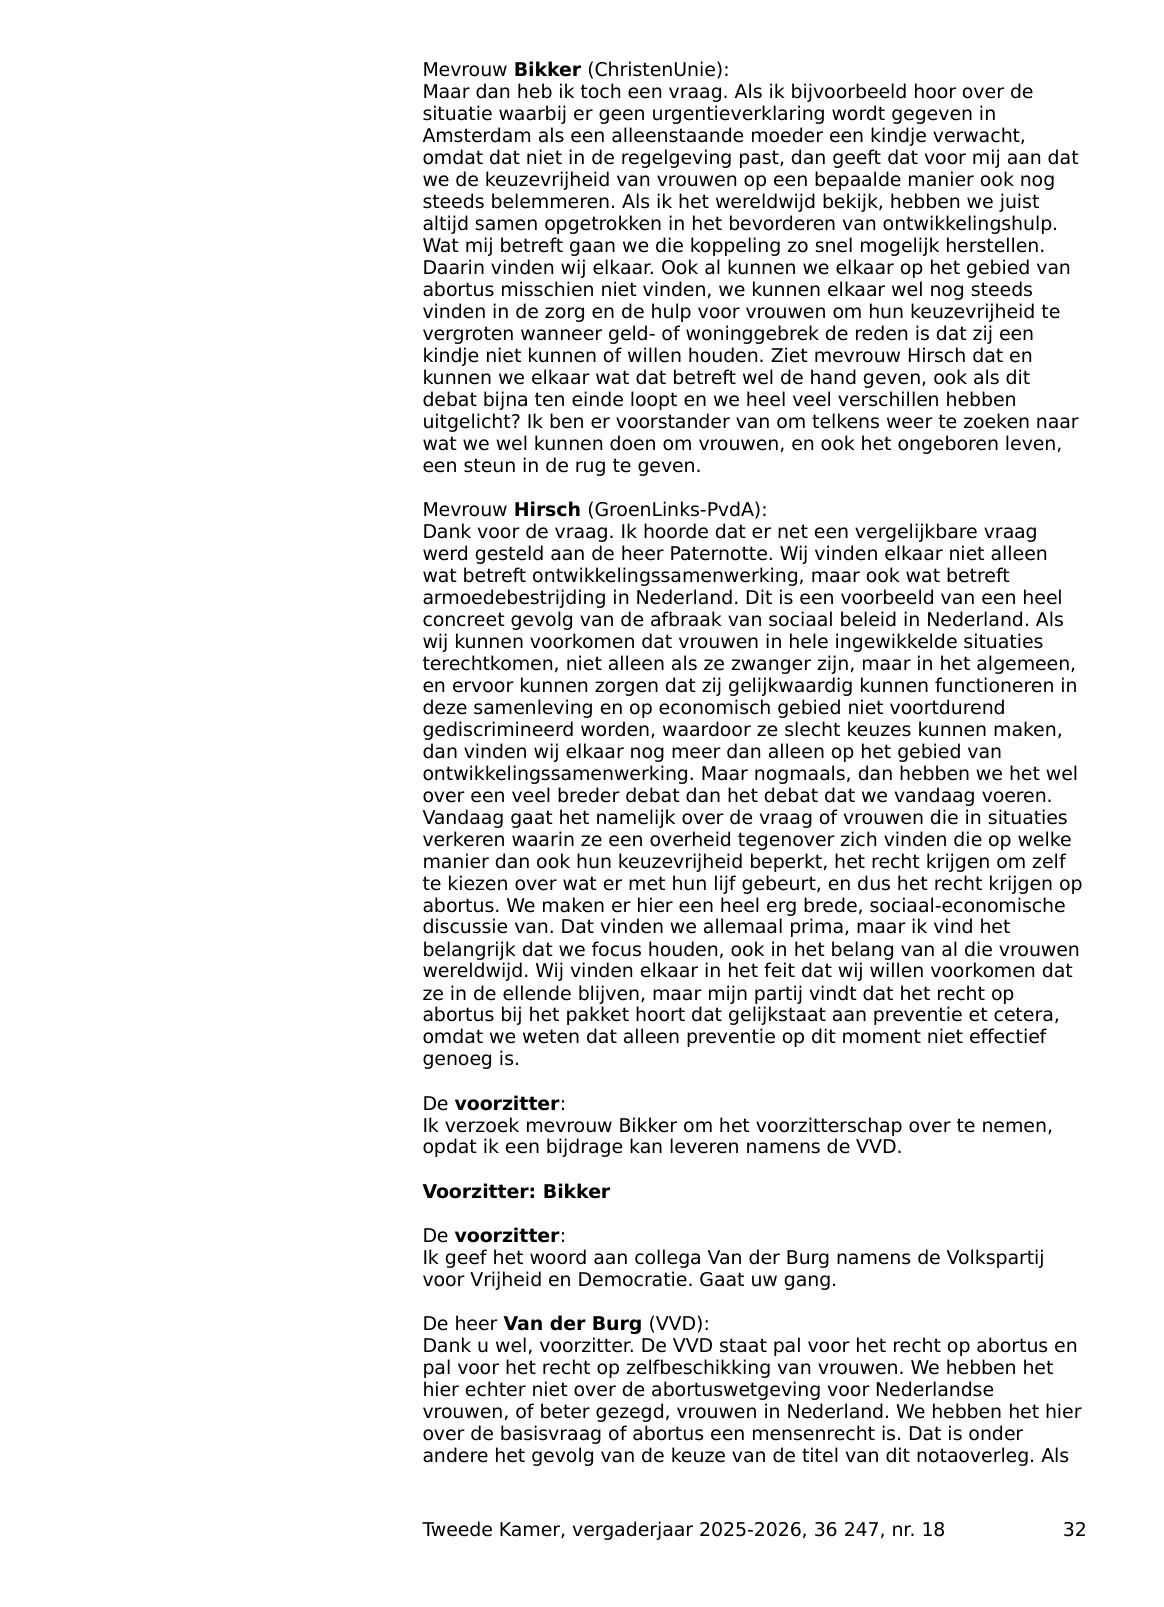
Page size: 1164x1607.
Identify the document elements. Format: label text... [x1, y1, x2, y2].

text Maar dan heb ik toch een vraag. Als ik bijvoorbeeld hoor over de situatie waarbij er geen urgentieverklaring wordt gegeven in Amsterdam als een alleenstaande moeder een kindje verwacht, omdat dat niet in de regelgeving past, dan geeft dat voor mij aan dat we de keuzevrijheid van vrouwen op een bepaalde manier ook nog steeds belemmeren. Als ik het wereldwijd bekijk, hebben we juist altijd samen opgetrokken in het bevorderen van ontwikkelingshulp. Wat mij betreft gaan we die koppeling zo snel mogelijk herstellen. Daarin vinden wij elkaar. Ook al kunnen we elkaar op het gebied van abortus misschien niet vinden, we kunnen elkaar wel nog steeds vinden in de zorg en de hulp voor vrouwen om hun keuzevrijheid te vergroten wanneer geld- of woninggebrek de reden is dat zij een kindje niet kunnen of willen houden. Ziet mevrouw Hirsch dat en kunnen we elkaar wat dat betreft wel de hand geven, ook als dit debat bijna ten einde loopt en we heel veel verschillen hebben uitgelicht? Ik ben er voorstander van om telkens weer te zoeken naar wat we wel kunnen doen om vrouwen, en ook het ongeboren leven, een steun in de rug te geven. [422, 81, 1087, 477]
text Mevrouw Bikker (ChristenUnie): [422, 59, 1087, 81]
text Ik verzoek mevrouw Bikker om het voorzitterschap over te nemen, opdat ik een bijdrage kan leveren namens de VVD. [422, 1114, 1087, 1158]
text De voorzitter: [422, 1225, 1087, 1247]
text Dank voor de vraag. Ik hoorde dat er net een vergelijkbare vraag werd gesteld aan de heer Paternotte. Wij vinden elkaar niet alleen wat betreft ontwikkelingssamenwerking, maar ook wat betreft armoedebestrijding in Nederland. Dit is een voorbeeld van een heel concreet gevolg van de afbraak van sociaal beleid in Nederland. Als wij kunnen voorkomen dat vrouwen in hele ingewikkelde situaties terechtkomen, niet alleen als ze zwanger zijn, maar in het algemeen, en ervoor kunnen zorgen dat zij gelijkwaardig kunnen functioneren in deze samenleving en op economisch gebied niet voortdurend gediscrimineerd worden, waardoor ze slecht keuzes kunnen maken, dan vinden wij elkaar nog meer dan alleen op het gebied van ontwikkelingssamenwerking. Maar nogmaals, dan hebben we het wel over een veel breder debat dan het debat dat we vandaag voeren. Vandaag gaat het namelijk over de vraag of vrouwen die in situaties verkeren waarin ze een overheid tegenover zich vinden die op welke manier dan ook hun keuzevrijheid beperkt, het recht krijgen om zelf te kiezen over wat er met hun lijf gebeurt, en dus het recht krijgen op abortus. We maken er hier een heel erg brede, sociaal-economische discussie van. Dat vinden we allemaal prima, maar ik vind het belangrijk dat we focus houden, ook in het belang van al die vrouwen wereldwijd. Wij vinden elkaar in het feit dat wij willen voorkomen dat ze in de ellende blijven, maar mijn partij vindt dat het recht op abortus bij het pakket hoort dat gelijkstaat aan preventie et cetera, omdat we weten dat alleen preventie op dit moment niet effectief genoeg is. [422, 521, 1087, 1070]
text Dank u wel, voorzitter. De VVD staat pal voor het recht op abortus en pal voor het recht op zelfbeschikking van vrouwen. We hebben het hier echter niet over de abortuswetgeving voor Nederlandse vrouwen, of beter gezegd, vrouwen in Nederland. We hebben het hier over de basisvraag of abortus een mensenrecht is. Dat is onder andere het gevolg van de keuze van de titel van dit notaoverleg. Als [422, 1335, 1087, 1467]
text Ik geef het woord aan collega Van der Burg namens de Volkspartij voor Vrijheid en Democratie. Gaat uw gang. [422, 1247, 1087, 1291]
text Mevrouw Hirsch (GroenLinks-PvdA): [422, 499, 1087, 521]
text De voorzitter: [422, 1092, 1087, 1114]
subtitle Voorzitter: Bikker [422, 1181, 1087, 1203]
text De heer Van der Burg (VVD): [422, 1313, 1087, 1335]
